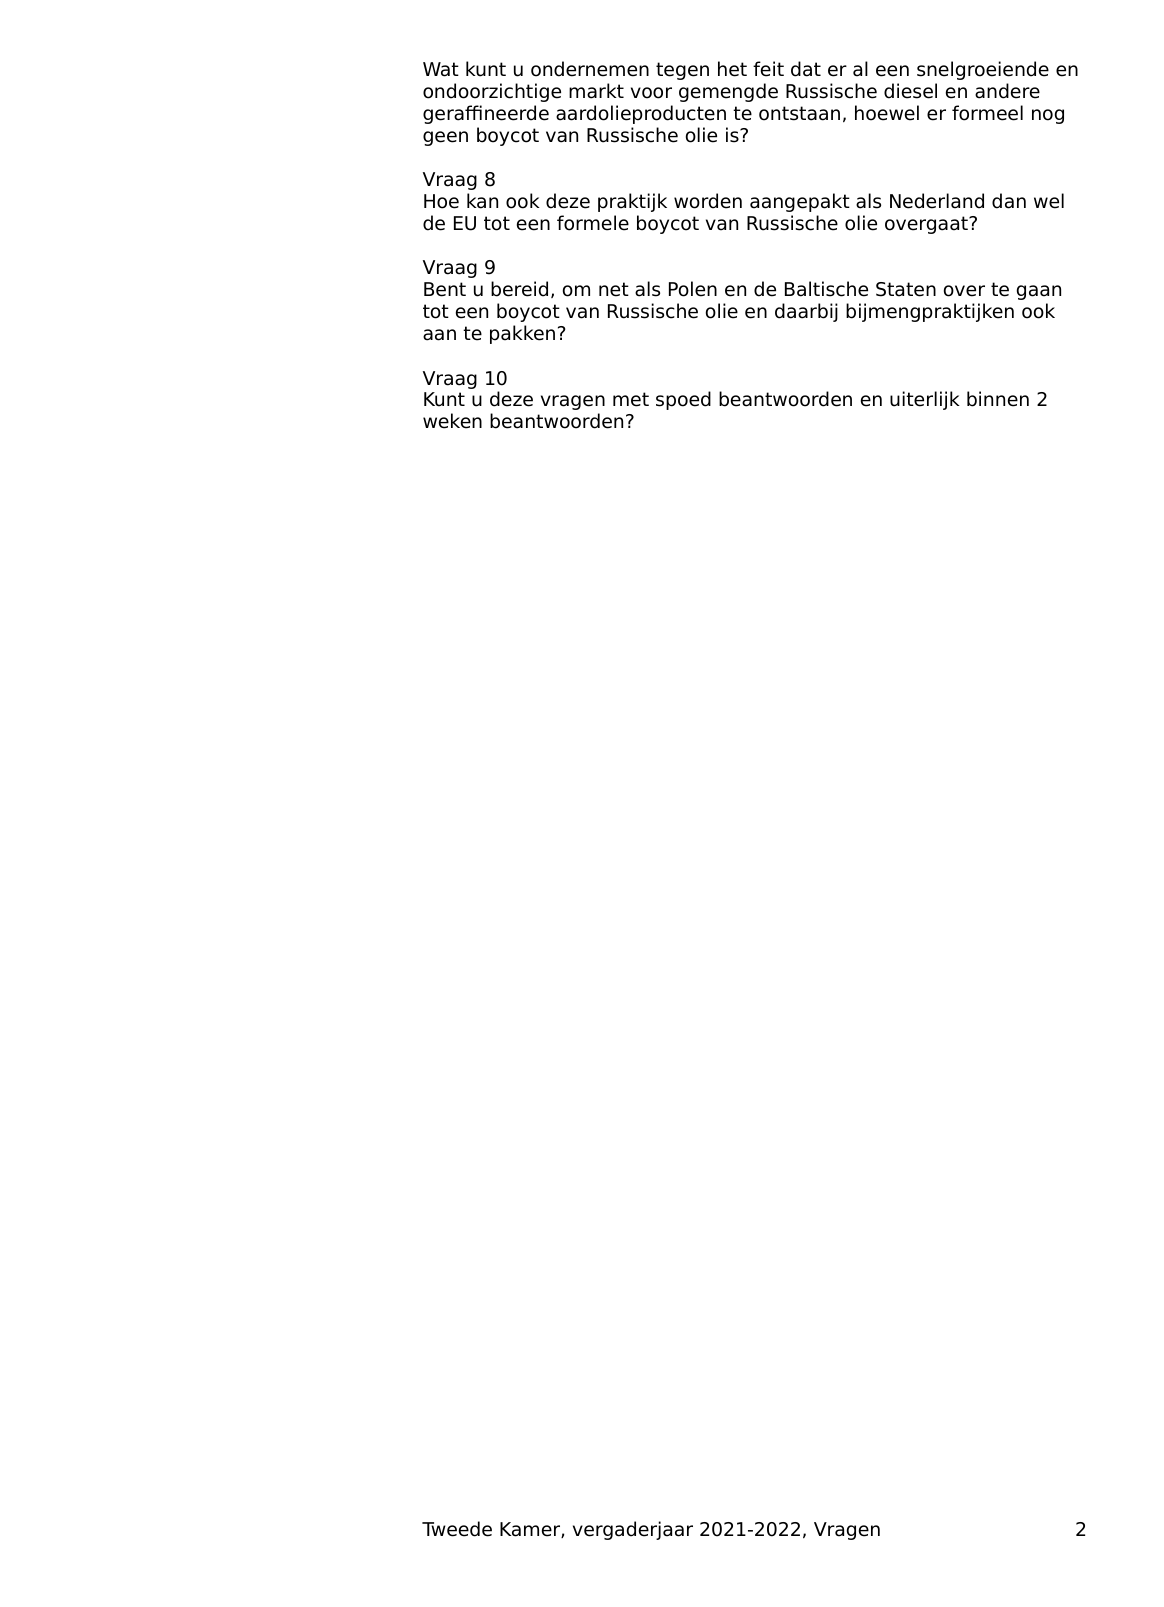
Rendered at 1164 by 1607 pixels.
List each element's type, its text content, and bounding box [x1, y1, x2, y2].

text Hoe kan ook deze praktijk worden aangepakt als Nederland dan wel de EU tot een formele boycot van Russische olie overgaat? [422, 191, 1087, 235]
text Kunt u deze vragen met spoed beantwoorden en uiterlijk binnen 2 weken beantwoorden? [422, 389, 1087, 433]
text Vraag 8 [422, 169, 1087, 191]
text Bent u bereid, om net als Polen en de Baltische Staten over te gaan tot een boycot van Russische olie en daarbij bijmengpraktijken ook aan te pakken? [422, 279, 1087, 345]
text Wat kunt u ondernemen tegen het feit dat er al een snelgroeiende en ondoorzichtige markt voor gemengde Russische diesel en andere geraffineerde aardolieproducten te ontstaan, hoewel er formeel nog geen boycot van Russische olie is? [422, 59, 1087, 147]
text Vraag 10 [422, 367, 1087, 389]
text Vraag 9 [422, 257, 1087, 279]
